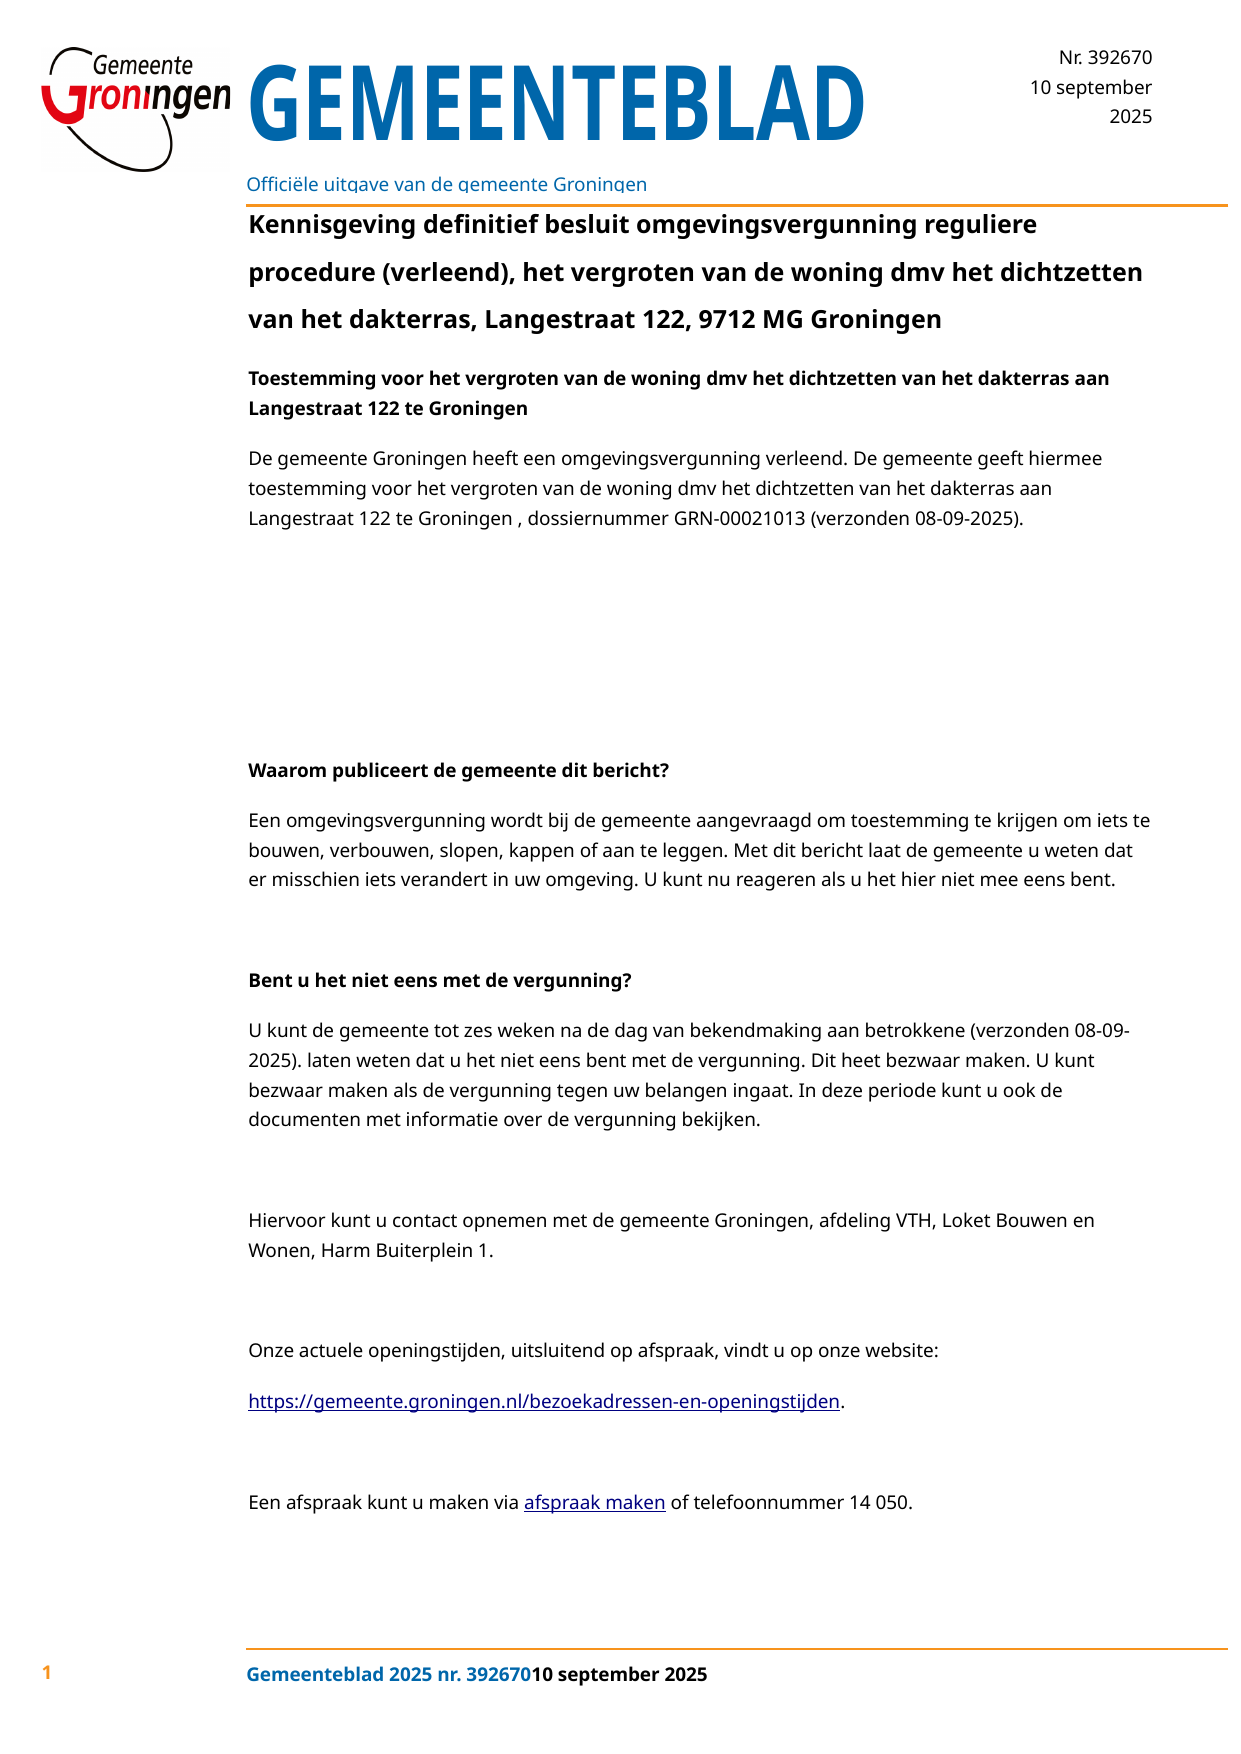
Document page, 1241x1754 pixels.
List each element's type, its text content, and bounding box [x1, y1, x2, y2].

text Een afspraak kunt u maken via afspraak maken of telefoonnummer 14 050. [248, 1489, 1152, 1514]
text Waarom publiceert de gemeente dit bericht? [248, 757, 1152, 782]
text Hiervoor kunt u contact opnemen met de gemeente Groningen, afdeling VTH, Loket Bouwen en Wonen, Harm Buiterplein 1. [248, 1207, 1152, 1262]
picture [41, 47, 231, 172]
text Toestemming voor het vergroten van de woning dmv het dichtzetten van het dakterras aan Langestraat 122 te Groningen [248, 366, 1152, 421]
text De gemeente Groningen heeft een omgevingsvergunning verleend. De gemeente geeft hiermee toestemming voor het vergroten van de woning dmv het dichtzetten van het dakterras aan Langestraat 122 te Groningen , dossiernummer GRN-00021013 (verzonden 08-09-2025). [248, 446, 1152, 530]
text Bent u het niet eens met de vergunning? [248, 967, 1152, 993]
text Kennisgeving definitief besluit omgevingsvergunning reguliere procedure (verleend), het vergroten van de woning dmv het dichtzetten van het dakterras, Langestraat 122, 9712 MG Groningen [248, 207, 1152, 336]
text https://gemeente.groningen.nl/bezoekadressen-en-openingstijden. [248, 1388, 1152, 1414]
text U kunt de gemeente tot zes weken na de dag van bekendmaking aan betrokkene (verzonden 08-09-2025). laten weten dat u het niet eens bent met de vergunning. Dit heet bezwaar maken. U kunt bezwaar maken als de vergunning tegen uw belangen ingaat. In deze periode kunt u ook de documenten met informatie over de vergunning bekijken. [248, 1018, 1152, 1132]
text Een omgevingsvergunning wordt bij de gemeente aangevraagd om toestemming te krijgen om iets te bouwen, verbouwen, slopen, kappen of aan te leggen. Met dit bericht laat de gemeente u weten dat er misschien iets verandert in uw omgeving. U kunt nu reageren als u het hier niet mee eens bent. [248, 807, 1152, 892]
text Onze actuele openingstijden, uitsluitend op afspraak, vindt u op onze website: [248, 1338, 1152, 1363]
